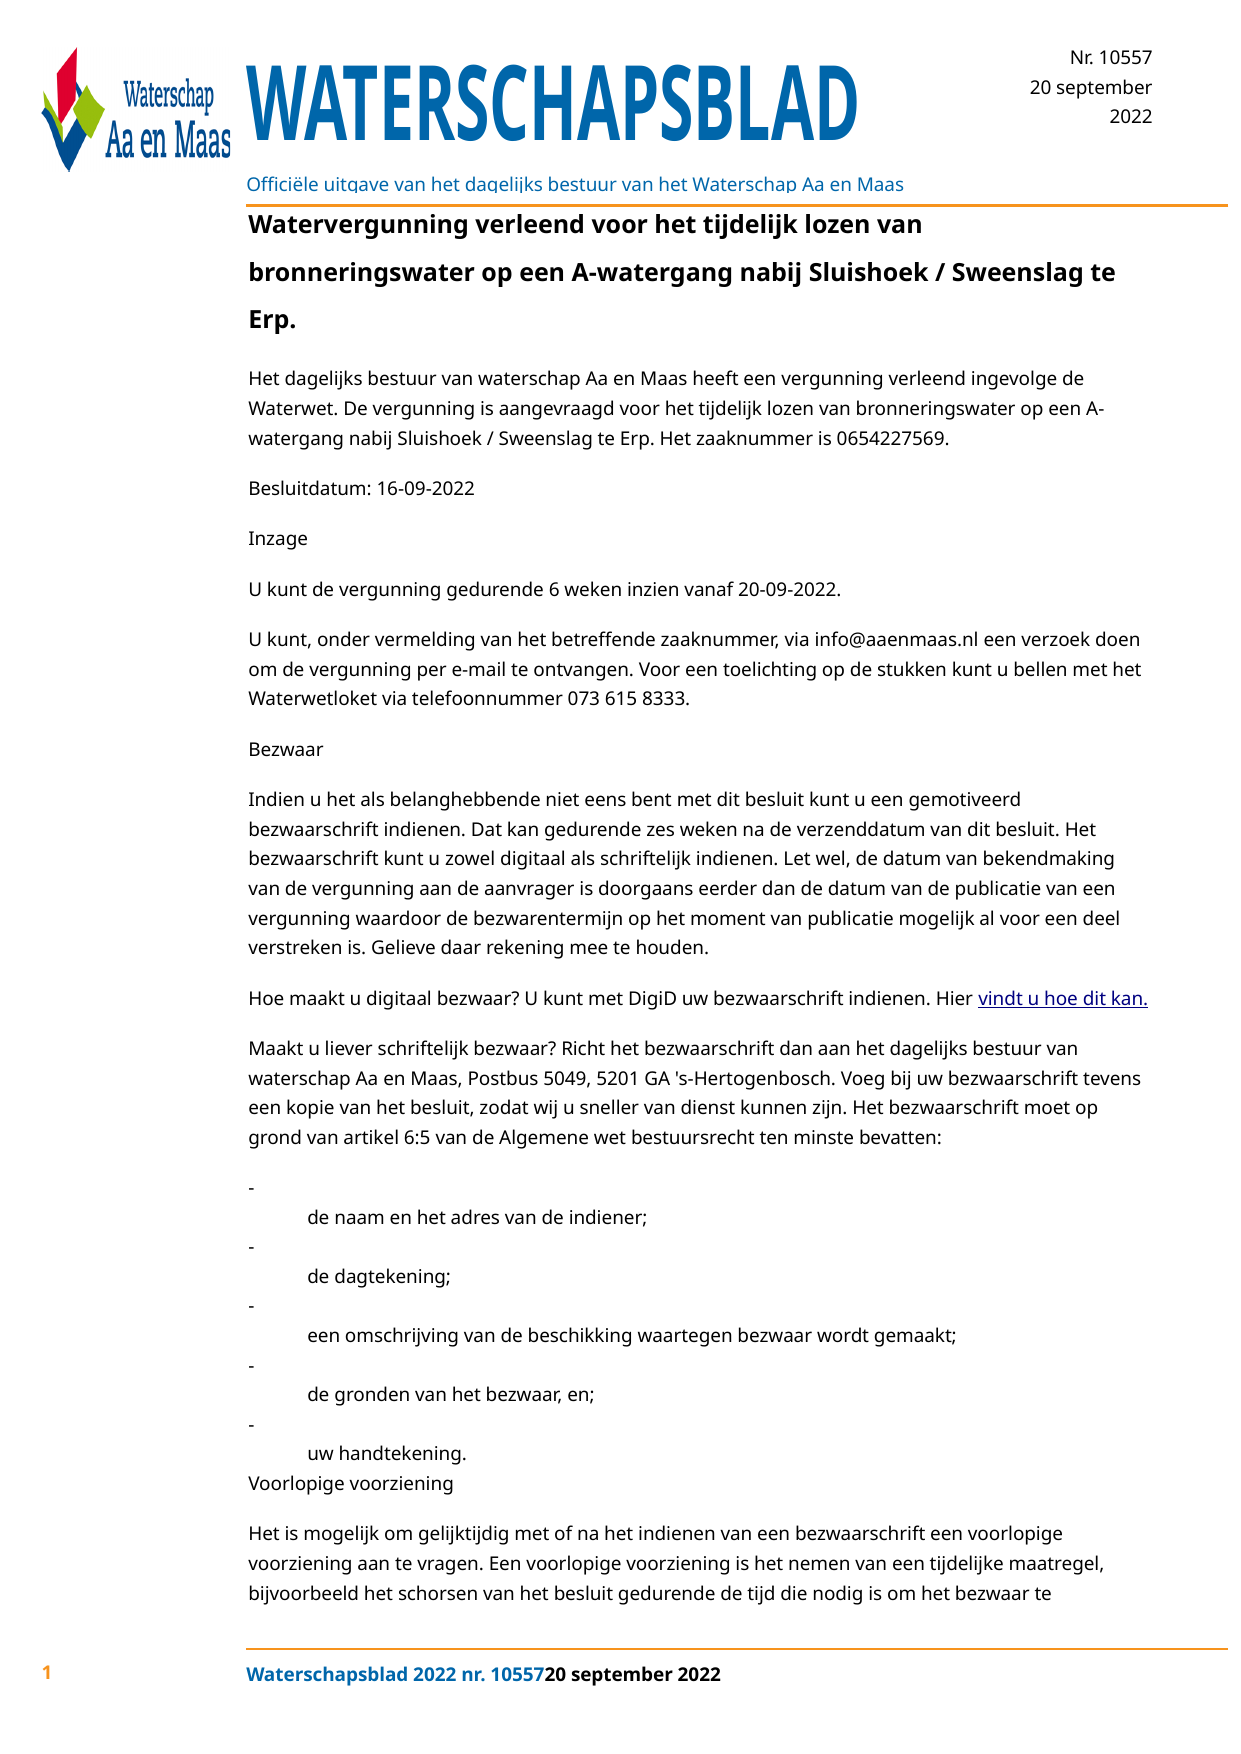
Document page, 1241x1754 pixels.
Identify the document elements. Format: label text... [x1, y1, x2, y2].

list de gronden van het bezwaar, en; [248, 1381, 1152, 1407]
text Het dagelijks bestuur van waterschap Aa en Maas heeft een vergunning verleend ingevolge de Waterwet. De vergunning is aangevraagd voor het tijdelijk lozen van bronneringswater op een A-watergang nabij Sluishoek / Sweenslag te Erp. Het zaaknummer is 0654227569. [248, 366, 1152, 450]
list een omschrijving van de beschikking waartegen bezwaar wordt gemaakt; [248, 1322, 1152, 1348]
text Besluitdatum: 16-09-2022 [248, 475, 1152, 501]
text Het is mogelijk om gelijktijdig met of na het indienen van een bezwaarschrift een voorlopige voorziening aan te vragen. Een voorlopige voorziening is het nemen van een tijdelijke maatregel, bijvoorbeeld het schorsen van het besluit gedurende de tijd die nodig is om het bezwaar te [248, 1521, 1152, 1605]
list de naam en het adres van de indiener; [248, 1204, 1152, 1229]
picture [41, 47, 231, 172]
text Watervergunning verleend voor het tijdelijk lozen van bronneringswater op een A-watergang nabij Sluishoek / Sweenslag te Erp. [248, 207, 1152, 336]
text Inzage [248, 526, 1152, 551]
text Hoe maakt u digitaal bezwaar? U kunt met DigiD uw bezwaarschrift indienen. Hier vindt u hoe dit kan. [248, 985, 1152, 1010]
text Voorlopige voorziening [248, 1470, 1152, 1496]
list de dagtekening; [248, 1263, 1152, 1289]
list uw handtekening. [248, 1441, 1152, 1466]
text U kunt, onder vermelding van het betreffende zaaknummer, via info@aaenmaas.nl een verzoek doen om de vergunning per e-mail te ontvangen. Voor een toelichting op de stukken kunt u bellen met het Waterwetloket via telefoonnummer 073 615 8333. [248, 626, 1152, 711]
text Bezwaar [248, 736, 1152, 762]
text Maakt u liever schriftelijk bezwaar? Richt het bezwaarschrift dan aan het dagelijks bestuur van waterschap Aa en Maas, Postbus 5049, 5201 GA 's-Hertogenbosch. Voeg bij uw bezwaarschrift tevens een kopie van het besluit, zodat wij u sneller van dienst kunnen zijn. Het bezwaarschrift moet op grond van artikel 6:5 van de Algemene wet bestuursrecht ten minste bevatten: [248, 1035, 1152, 1149]
text Indien u het als belanghebbende niet eens bent met dit besluit kunt u een gemotiveerd bezwaarschrift indienen. Dat kan gedurende zes weken na de verzenddatum van dit besluit. Het bezwaarschrift kunt u zowel digitaal als schriftelijk indienen. Let wel, de datum van bekendmaking van de vergunning aan de aanvrager is doorgaans eerder dan de datum van de publicatie van een vergunning waardoor de bezwarentermijn op het moment van publicatie mogelijk al voor een deel verstreken is. Gelieve daar rekening mee te houden. [248, 786, 1152, 960]
text U kunt de vergunning gedurende 6 weken inzien vanaf 20-09-2022. [248, 576, 1152, 602]
